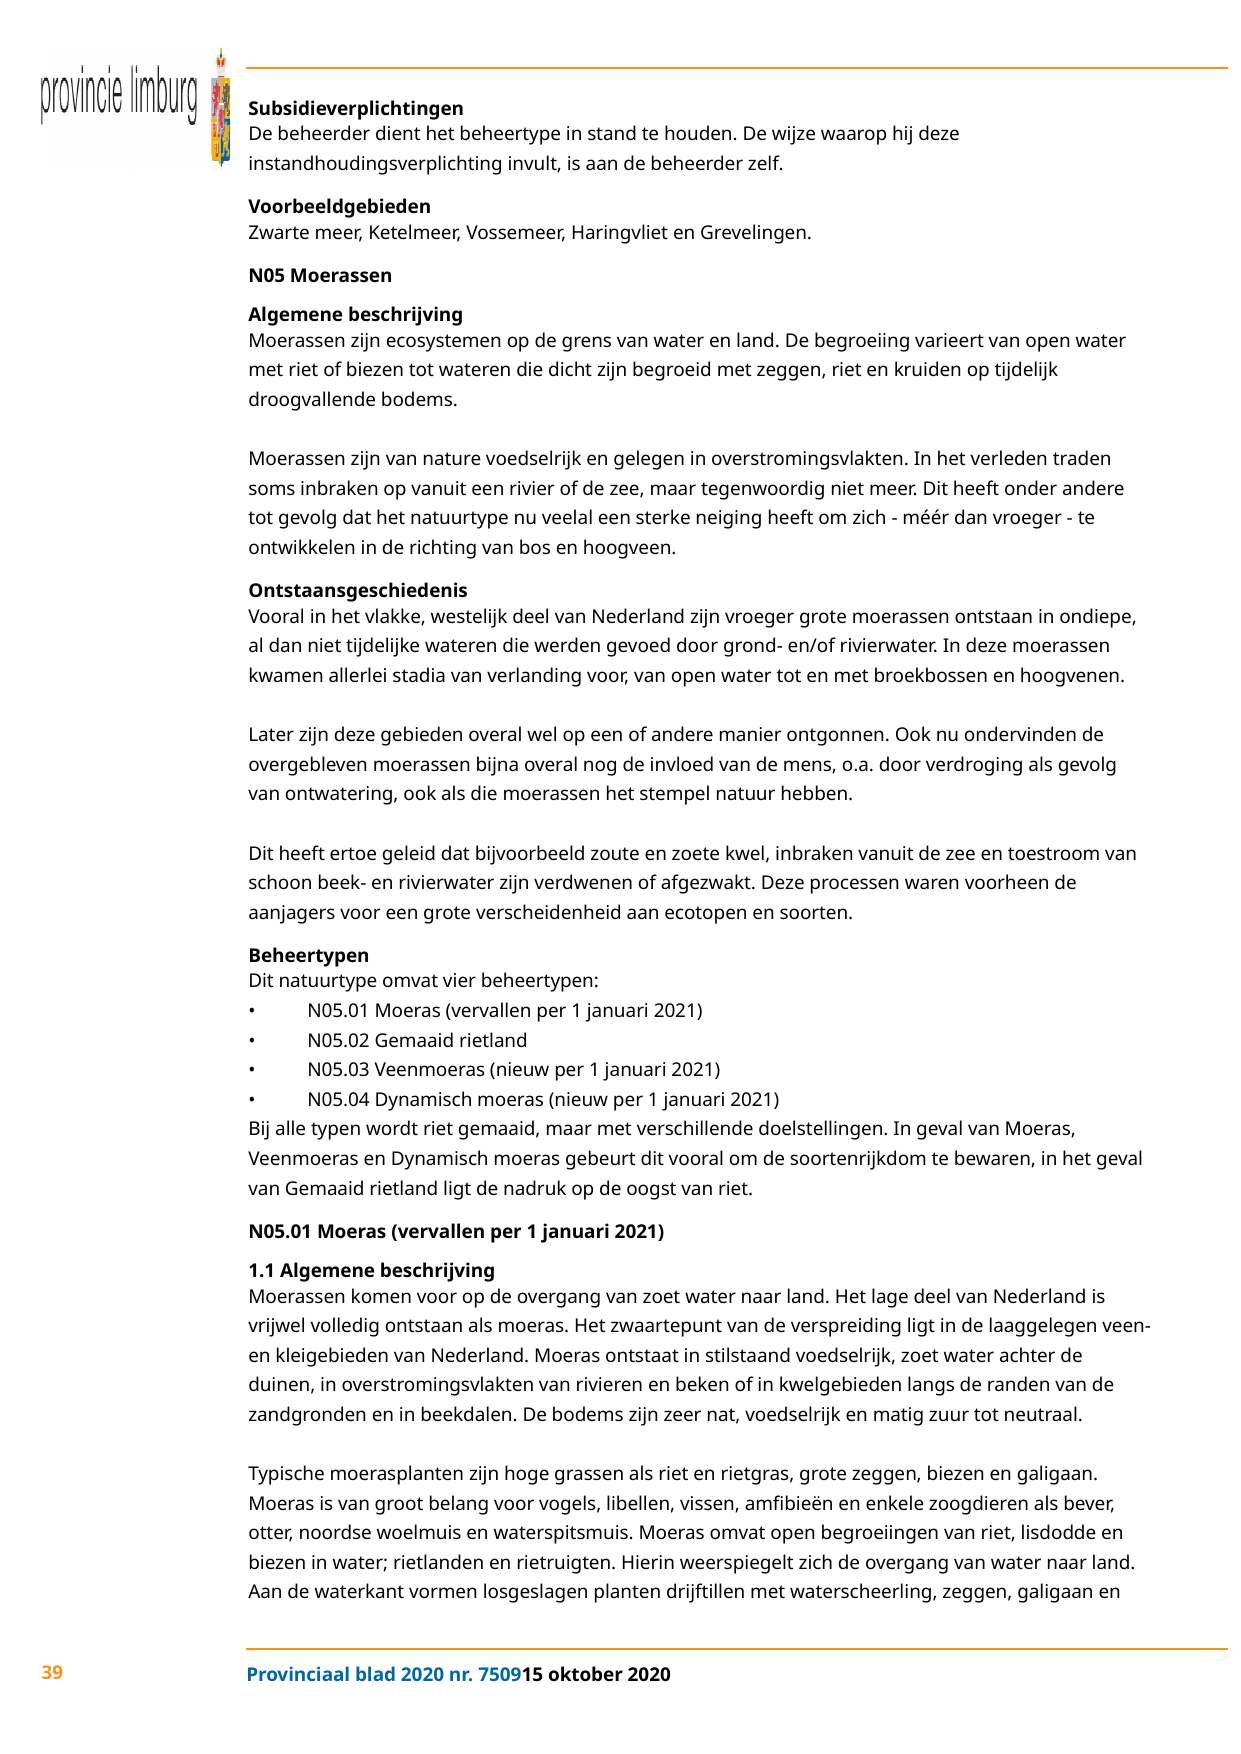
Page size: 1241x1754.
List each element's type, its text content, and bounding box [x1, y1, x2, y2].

text Ontstaansgeschiedenis [248, 577, 1152, 603]
text N05 Moerassen [248, 262, 1152, 288]
text Moerassen komen voor op de overgang van zoet water naar land. Het lage deel van Nederland is vrijwel volledig ontstaan als moeras. Het zwaartepunt van de verspreiding ligt in de laaggelegen veen- en kleigebieden van Nederland. Moeras ontstaat in stilstaand voedselrijk, zoet water achter de duinen, in overstromingsvlakten van rivieren en beken of in kwelgebieden langs de randen van de zandgronden en in beekdalen. De bodems zijn zeer nat, voedselrijk en matig zuur tot neutraal. [248, 1283, 1152, 1427]
list N05.04 Dynamisch moeras (nieuw per 1 januari 2021) [248, 1086, 1152, 1112]
text Dit natuurtype omvat vier beheertypen: [248, 968, 1152, 993]
text Bij alle typen wordt riet gemaaid, maar met verschillende doelstellingen. In geval van Moeras, Veenmoeras en Dynamisch moeras gebeurt dit vooral om de soortenrijkdom te bewaren, in het geval van Gemaaid rietland ligt de nadruk op de oogst van riet. [248, 1116, 1152, 1201]
picture [41, 47, 231, 172]
text N05.01 Moeras (vervallen per 1 januari 2021) [248, 1218, 1152, 1244]
text 1.1 Algemene beschrijving [248, 1257, 1152, 1283]
text Moerassen zijn ecosystemen op de grens van water en land. De begroeiing varieert van open water met riet of biezen tot wateren die dicht zijn begroeid met zeggen, riet en kruiden op tijdelijk droogvallende bodems. [248, 327, 1152, 412]
text Subsidieverplichtingen [248, 95, 1152, 121]
text Vooral in het vlakke, westelijk deel van Nederland zijn vroeger grote moerassen ontstaan in ondiepe, al dan niet tijdelijke wateren die werden gevoed door grond- en/of rivierwater. In deze moerassen kwamen allerlei stadia van verlanding voor, van open water tot en met broekbossen en hoogvenen. [248, 603, 1152, 688]
text Typische moerasplanten zijn hoge grassen als riet en rietgras, grote zeggen, biezen en galigaan. Moeras is van groot belang voor vogels, libellen, vissen, amfibieën en enkele zoogdieren als bever, otter, noordse woelmuis en waterspitsmuis. Moeras omvat open begroeiingen van riet, lisdodde en biezen in water; rietlanden en rietruigten. Hierin weerspiegelt zich de overgang van water naar land. Aan de waterkant vormen losgeslagen planten drijftillen met waterscheerling, zeggen, galigaan en [248, 1460, 1152, 1604]
text Zwarte meer, Ketelmeer, Vossemeer, Haringvliet en Grevelingen. [248, 219, 1152, 245]
list N05.03 Veenmoeras (nieuw per 1 januari 2021) [248, 1056, 1152, 1082]
text Beheertypen [248, 942, 1152, 968]
text De beheerder dient het beheertype in stand te houden. De wijze waarop hij deze instandhoudingsverplichting invult, is aan de beheerder zelf. [248, 121, 1152, 176]
text Moerassen zijn van nature voedselrijk en gelegen in overstromingsvlakten. In het verleden traden soms inbraken op vanuit een rivier of de zee, maar tegenwoordig niet meer. Dit heeft onder andere tot gevolg dat het natuurtype nu veelal een sterke neiging heeft om zich - méér dan vroeger - te ontwikkelen in de richting van bos en hoogveen. [248, 445, 1152, 560]
text Later zijn deze gebieden overal wel op een of andere manier ontgonnen. Ook nu ondervinden de overgebleven moerassen bijna overal nog de invloed van de mens, o.a. door verdroging als gevolg van ontwatering, ook als die moerassen het stempel natuur hebben. [248, 721, 1152, 806]
list N05.01 Moeras (vervallen per 1 januari 2021) [248, 997, 1152, 1023]
text Algemene beschrijving [248, 301, 1152, 327]
text Dit heeft ertoe geleid dat bijvoorbeeld zoute en zoete kwel, inbraken vanuit de zee en toestroom van schoon beek- en rivierwater zijn verdwenen of afgezwakt. Deze processen waren voorheen de aanjagers voor een grote verscheidenheid aan ecotopen en soorten. [248, 840, 1152, 924]
list N05.02 Gemaaid rietland [248, 1027, 1152, 1053]
text Voorbeeldgebieden [248, 193, 1152, 219]
